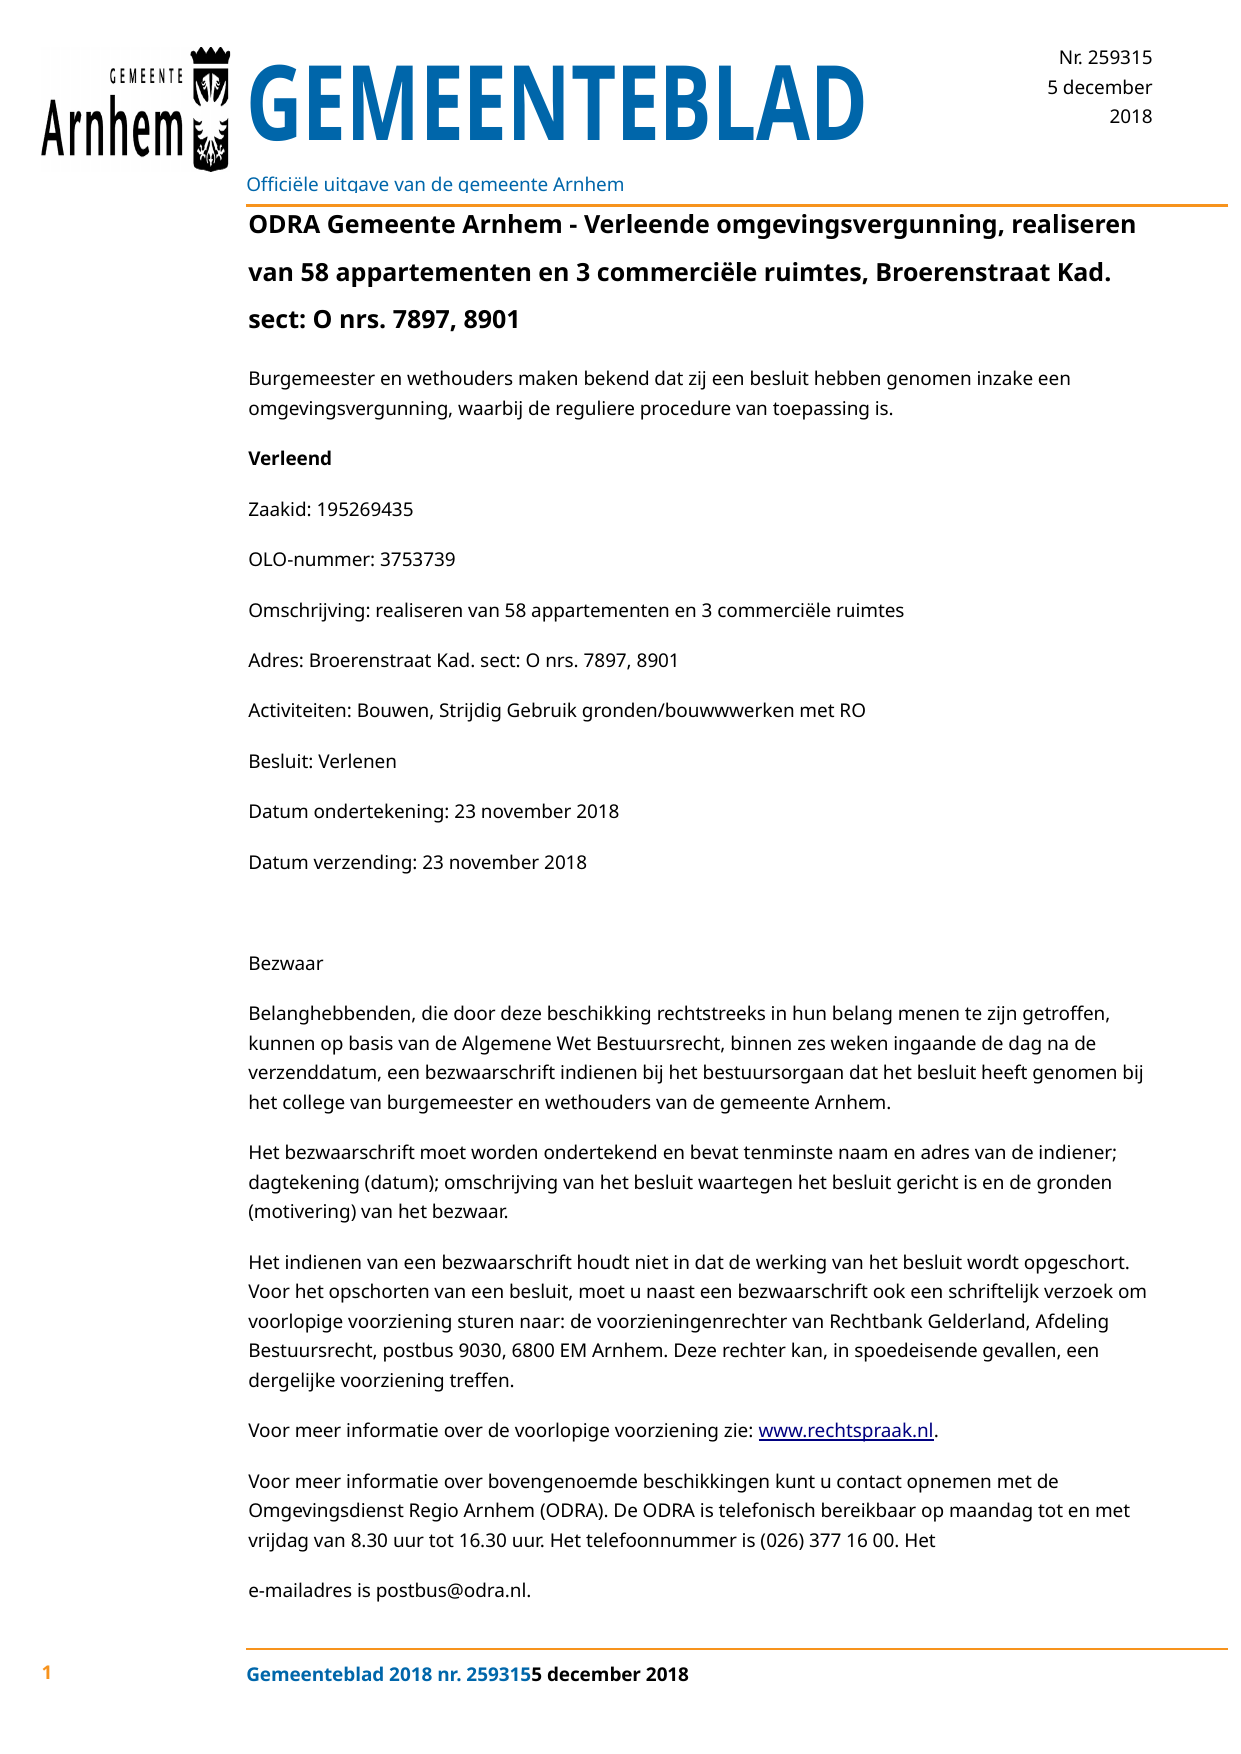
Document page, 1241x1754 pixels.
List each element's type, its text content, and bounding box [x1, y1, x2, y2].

text Activiteiten: Bouwen, Strijdig Gebruik gronden/bouwwwerken met RO [248, 698, 1152, 723]
text Burgemeester en wethouders maken bekend dat zij een besluit hebben genomen inzake een omgevingsvergunning, waarbij de reguliere procedure van toepassing is. [248, 366, 1152, 421]
text OLO-nummer: 3753739 [248, 546, 1152, 572]
text e-mailadres is postbus@odra.nl. [248, 1578, 1152, 1603]
text Datum verzending: 23 november 2018 [248, 849, 1152, 874]
text Bezwaar [248, 950, 1152, 975]
text Omschrijving: realiseren van 58 appartementen en 3 commerciële ruimtes [248, 597, 1152, 622]
text Voor meer informatie over de voorlopige voorziening zie: www.rechtspraak.nl. [248, 1418, 1152, 1443]
text Voor meer informatie over bovengenoemde beschikkingen kunt u contact opnemen met de Omgevingsdienst Regio Arnhem (ODRA). De ODRA is telefonisch bereikbaar op maandag tot en met vrijdag van 8.30 uur tot 16.30 uur. Het telefoonnummer is (026) 377 16 00. Het [248, 1468, 1152, 1553]
text ODRA Gemeente Arnhem - Verleende omgevingsvergunning, realiseren van 58 appartementen en 3 commerciële ruimtes, Broerenstraat Kad. sect: O nrs. 7897, 8901 [248, 207, 1152, 336]
text Datum ondertekening: 23 november 2018 [248, 798, 1152, 824]
text Het bezwaarschrift moet worden ondertekend en bevat tenminste naam en adres van de indiener; dagtekening (datum); omschrijving van het besluit waartegen het besluit gericht is en de gronden (motivering) van het bezwaar. [248, 1139, 1152, 1224]
text Adres: Broerenstraat Kad. sect: O nrs. 7897, 8901 [248, 647, 1152, 673]
text Het indienen van een bezwaarschrift houdt niet in dat de werking van het besluit wordt opgeschort. Voor het opschorten van een besluit, moet u naast een bezwaarschrift ook een schriftelijk verzoek om voorlopige voorziening sturen naar: de voorzieningenrechter van Rechtbank Gelderland, Afdeling Bestuursrecht, postbus 9030, 6800 EM Arnhem. Deze rechter kan, in spoedeisende gevallen, een dergelijke voorziening treffen. [248, 1249, 1152, 1393]
text Besluit: Verlenen [248, 748, 1152, 774]
text Verleend [248, 446, 1152, 471]
text Belanghebbenden, die door deze beschikking rechtstreeks in hun belang menen te zijn getroffen, kunnen op basis van de Algemene Wet Bestuursrecht, binnen zes weken ingaande de dag na de verzenddatum, een bezwaarschrift indienen bij het bestuursorgaan dat het besluit heeft genomen bij het college van burgemeester en wethouders van de gemeente Arnhem. [248, 1000, 1152, 1114]
picture [41, 47, 231, 172]
text Zaakid: 195269435 [248, 496, 1152, 522]
